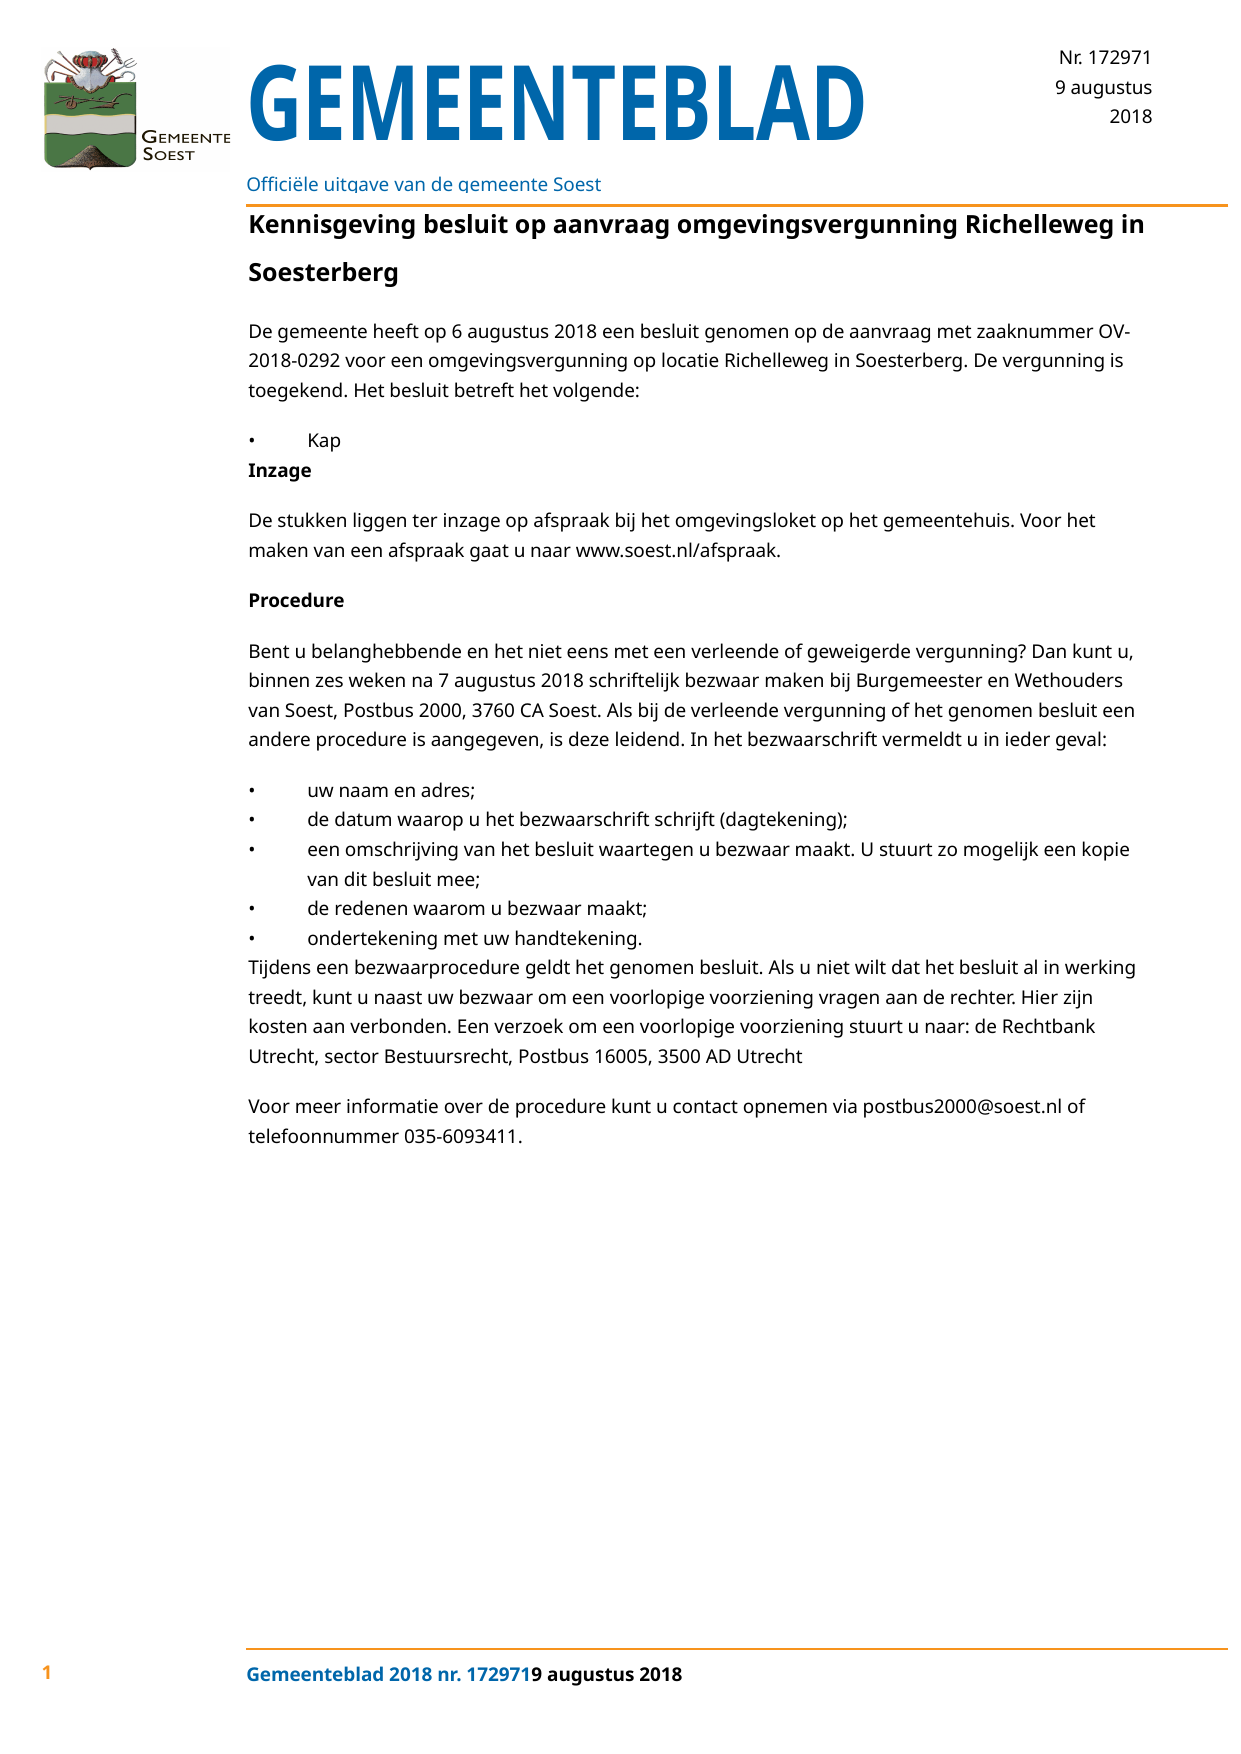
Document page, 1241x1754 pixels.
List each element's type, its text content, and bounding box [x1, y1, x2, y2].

text Voor meer informatie over de procedure kunt u contact opnemen via postbus2000@soest.nl of telefoonnummer 035-6093411. [248, 1094, 1152, 1149]
list de datum waarop u het bezwaarschrift schrijft (dagtekening); [248, 807, 1152, 832]
list uw naam en adres; [248, 777, 1152, 803]
text Tijdens een bezwaarprocedure geldt het genomen besluit. Als u niet wilt dat het besluit al in werking treedt, kunt u naast uw bezwaar om een voorlopige voorziening vragen aan de rechter. Hier zijn kosten aan verbonden. Een verzoek om een voorlopige voorziening stuurt u naar: de Rechtbank Utrecht, sector Bestuursrecht, Postbus 16005, 3500 AD Utrecht [248, 954, 1152, 1069]
text Inzage [248, 457, 1152, 483]
text Bent u belanghebbende en het niet eens met een verleende of geweigerde vergunning? Dan kunt u, binnen zes weken na 7 augustus 2018 schriftelijk bezwaar maken bij Burgemeester en Wethouders van Soest, Postbus 2000, 3760 CA Soest. Als bij de verleende vergunning of het genomen besluit een andere procedure is aangegeven, is deze leidend. In het bezwaarschrift vermeldt u in ieder geval: [248, 638, 1152, 752]
list ondertekening met uw handtekening. [248, 925, 1152, 951]
text Procedure [248, 587, 1152, 613]
list een omschrijving van het besluit waartegen u bezwaar maakt. U stuurt zo mogelijk een kopie van dit besluit mee; [248, 836, 1152, 892]
text Kennisgeving besluit op aanvraag omgevingsvergunning Richelleweg in Soesterberg [248, 207, 1152, 288]
text De stukken liggen ter inzage op afspraak bij het omgevingsloket op het gemeentehuis. Voor het maken van een afspraak gaat u naar www.soest.nl/afspraak. [248, 507, 1152, 563]
picture [41, 47, 231, 172]
text De gemeente heeft op 6 augustus 2018 een besluit genomen op de aanvraag met zaaknummer OV-2018-0292 voor een omgevingsvergunning op locatie Richelleweg in Soesterberg. De vergunning is toegekend. Het besluit betreft het volgende: [248, 318, 1152, 403]
list de redenen waarom u bezwaar maakt; [248, 895, 1152, 921]
list Kap [248, 427, 1152, 453]
